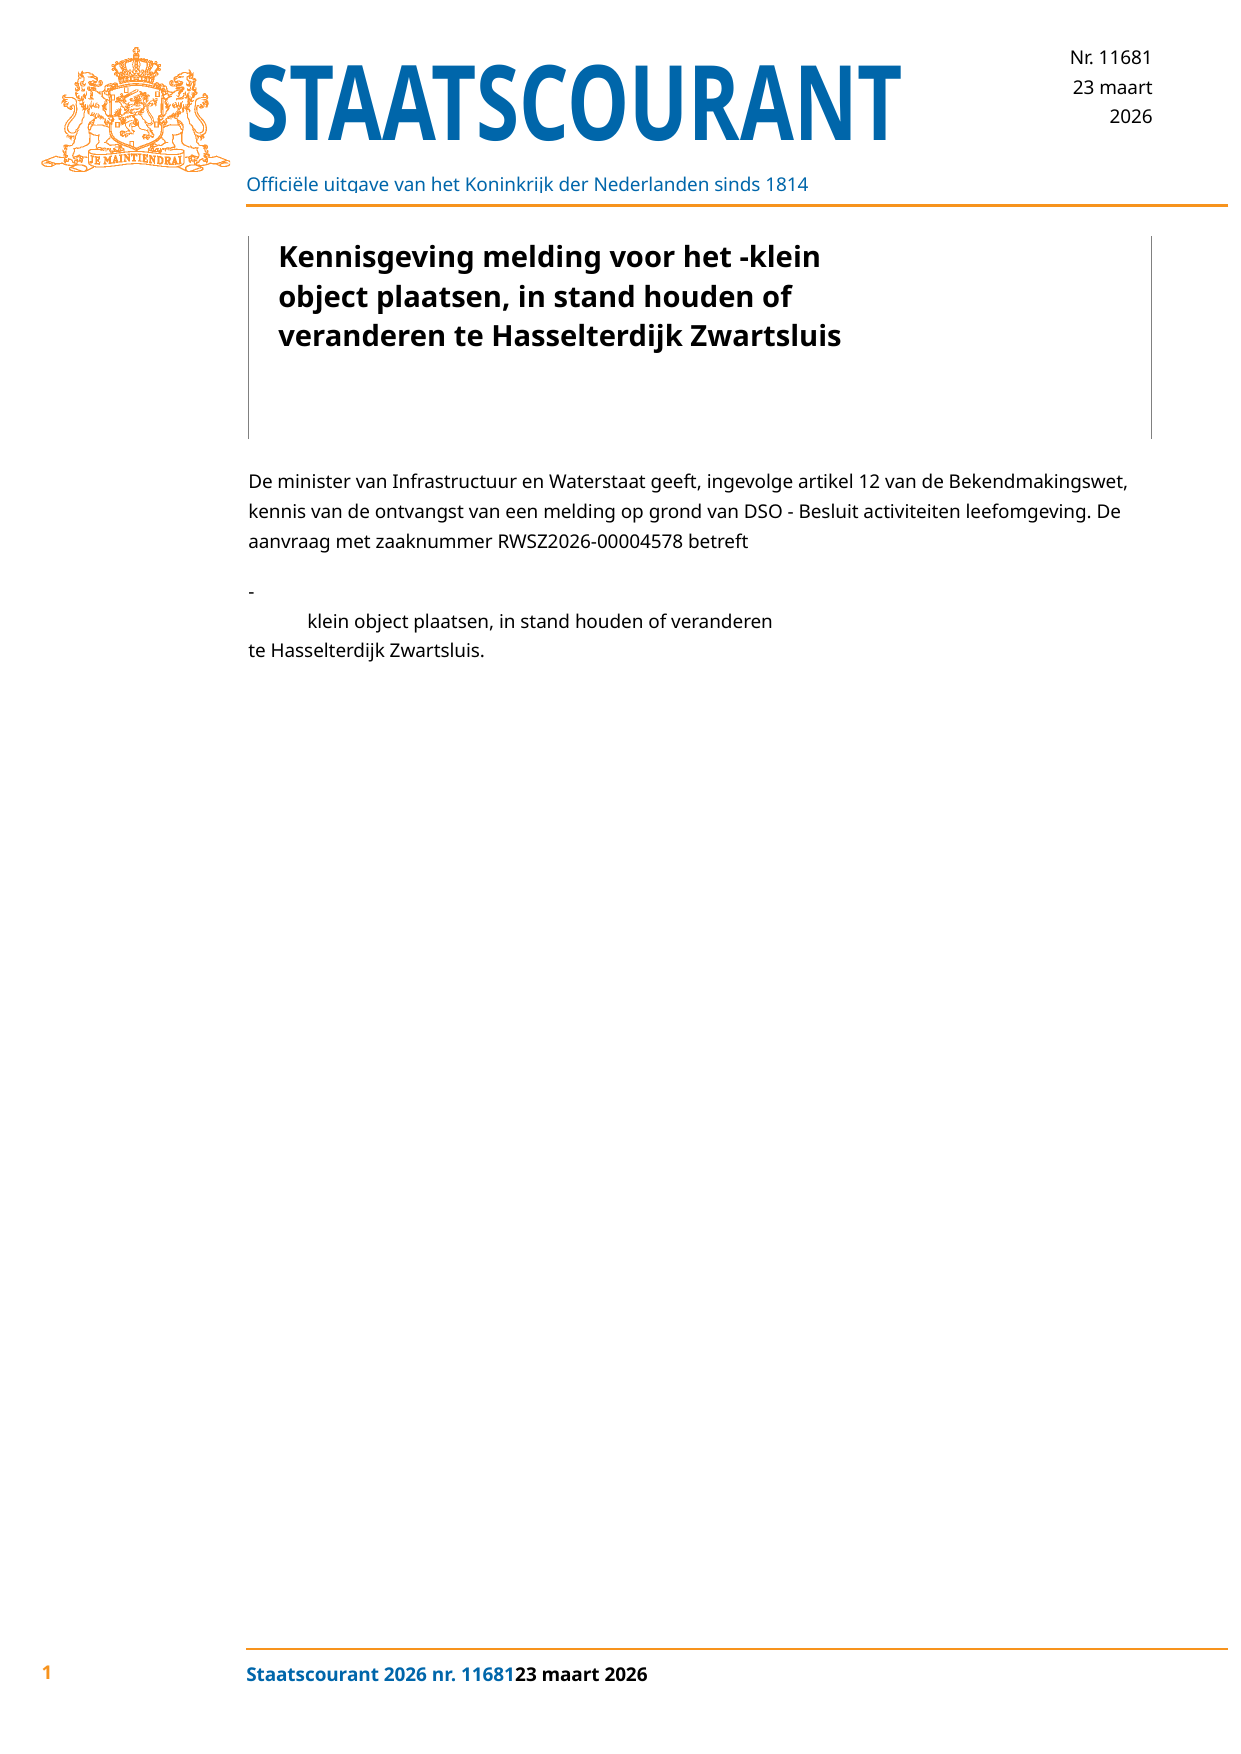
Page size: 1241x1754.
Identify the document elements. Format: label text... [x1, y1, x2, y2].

table_header [850, 414, 1151, 439]
text De minister van Infrastructuur en Waterstaat geeft, ingevolge artikel 12 van de Bekendmakingswet, kennis van de ontvangst van een melding op grond van DSO - Besluit activiteiten leefomgeving. De aanvraag met zaaknummer RWSZ2026-00004578 betreft [248, 469, 1152, 553]
table_header Kennisgeving melding voor het -klein object plaatsen, in stand houden of veranderen te Hasselterdijk Zwartsluis [249, 236, 850, 439]
text te Hasselterdijk Zwartsluis. [248, 637, 1152, 663]
table_header [1090, 236, 1151, 413]
picture [912, 236, 1090, 414]
table_header [850, 236, 912, 413]
list klein object plaatsen, in stand houden of veranderen [248, 608, 1152, 633]
picture [41, 47, 231, 172]
